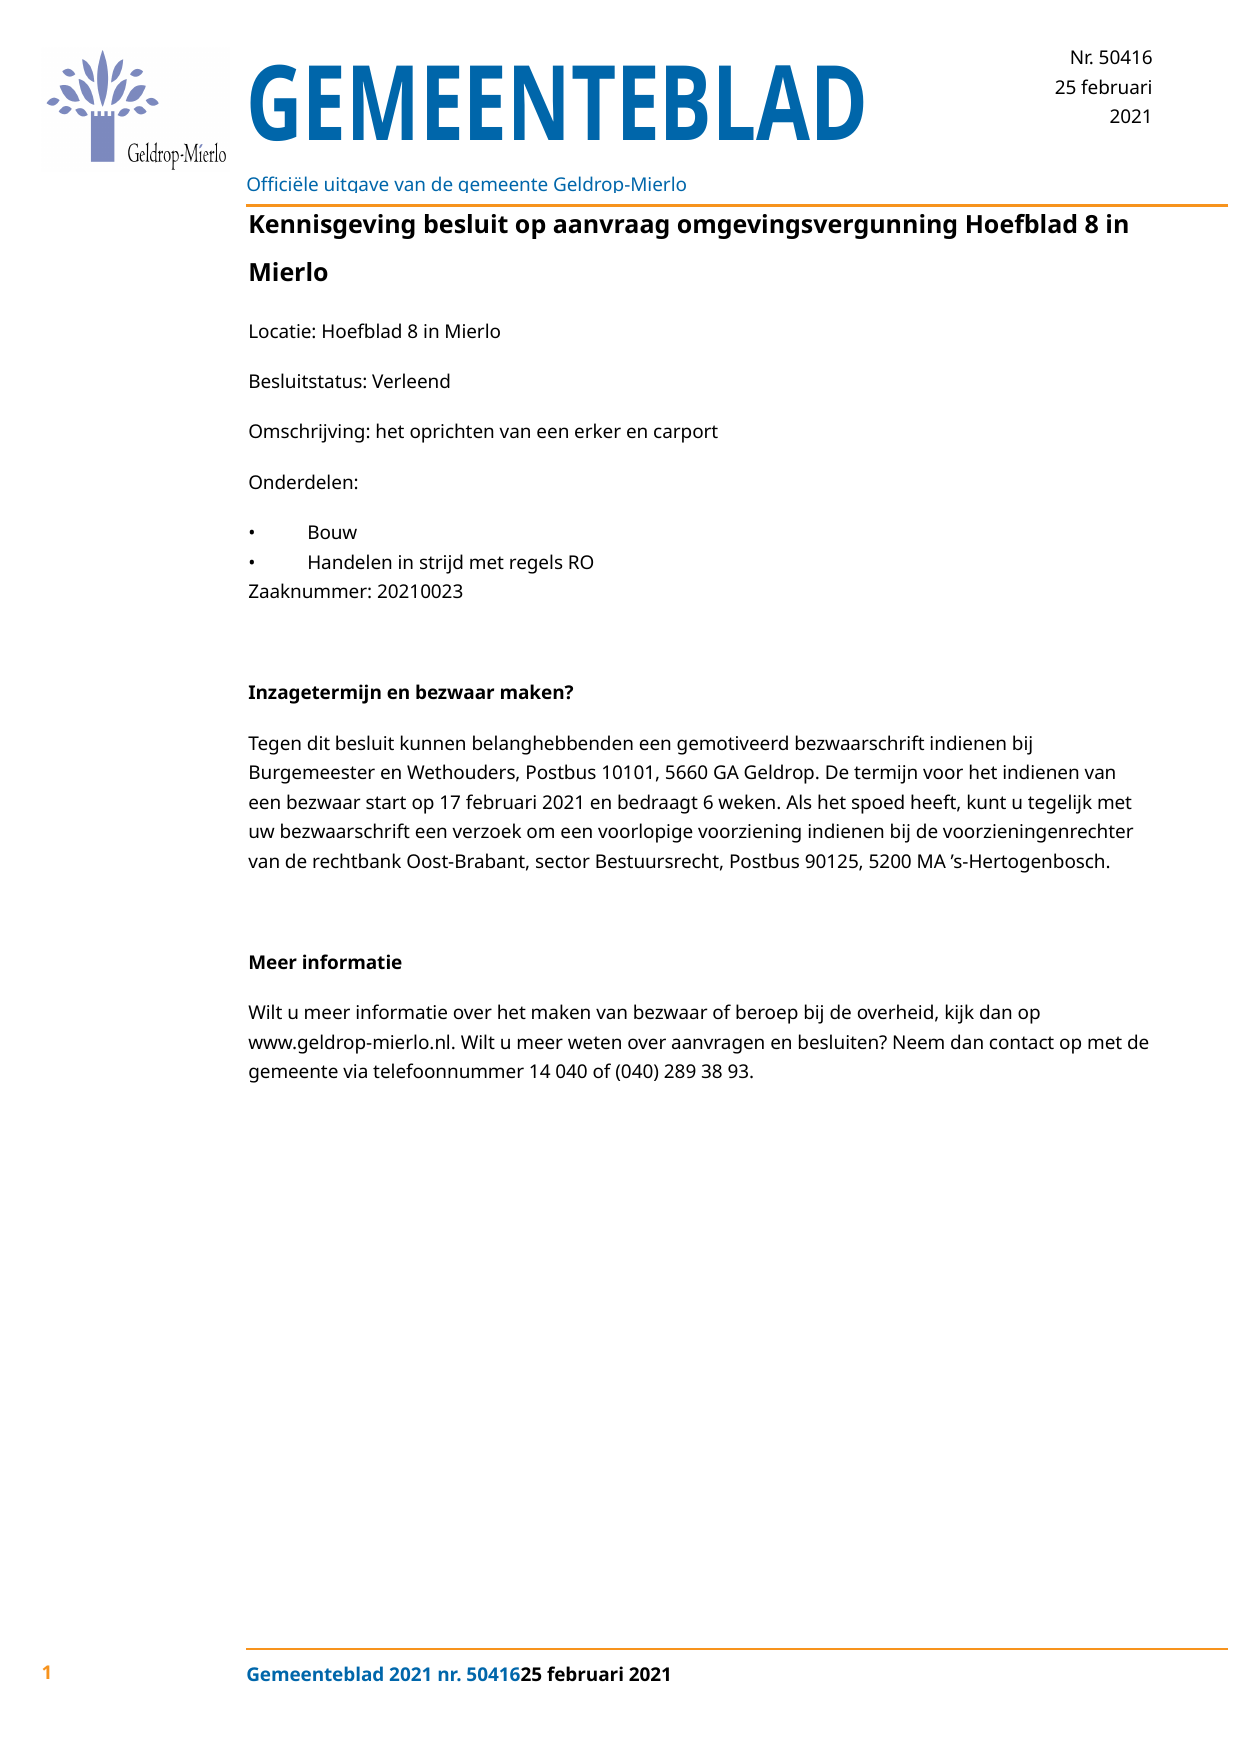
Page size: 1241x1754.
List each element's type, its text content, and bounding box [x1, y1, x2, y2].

text Tegen dit besluit kunnen belanghebbenden een gemotiveerd bezwaarschrift indienen bij Burgemeester en Wethouders, Postbus 10101, 5660 GA Geldrop. De termijn voor het indienen van een bezwaar start op 17 februari 2021 en bedraagt 6 weken. Als het spoed heeft, kunt u tegelijk met uw bezwaarschrift een verzoek om een voorlopige voorziening indienen bij de voorzieningenrechter van de rechtbank Oost-Brabant, sector Bestuursrecht, Postbus 90125, 5200 MA ’s-Hertogenbosch. [248, 730, 1152, 874]
text Zaaknummer: 20210023 [248, 579, 1152, 604]
text Locatie: Hoefblad 8 in Mierlo [248, 318, 1152, 344]
text Onderdelen: [248, 469, 1152, 495]
text Besluitstatus: Verleend [248, 368, 1152, 394]
text Kennisgeving besluit op aanvraag omgevingsvergunning Hoefblad 8 in Mierlo [248, 207, 1152, 288]
list Handelen in strijd met regels RO [248, 549, 1152, 575]
text Meer informatie [248, 949, 1152, 975]
text Inzagetermijn en bezwaar maken? [248, 679, 1152, 705]
picture [41, 47, 231, 172]
list Bouw [248, 519, 1152, 545]
text Omschrijving: het oprichten van een erker en carport [248, 419, 1152, 444]
text Wilt u meer informatie over het maken van bezwaar of beroep bij de overheid, kijk dan op www.geldrop-mierlo.nl. Wilt u meer weten over aanvragen en besluiten? Neem dan contact op met de gemeente via telefoonnummer 14 040 of (040) 289 38 93. [248, 999, 1152, 1084]
